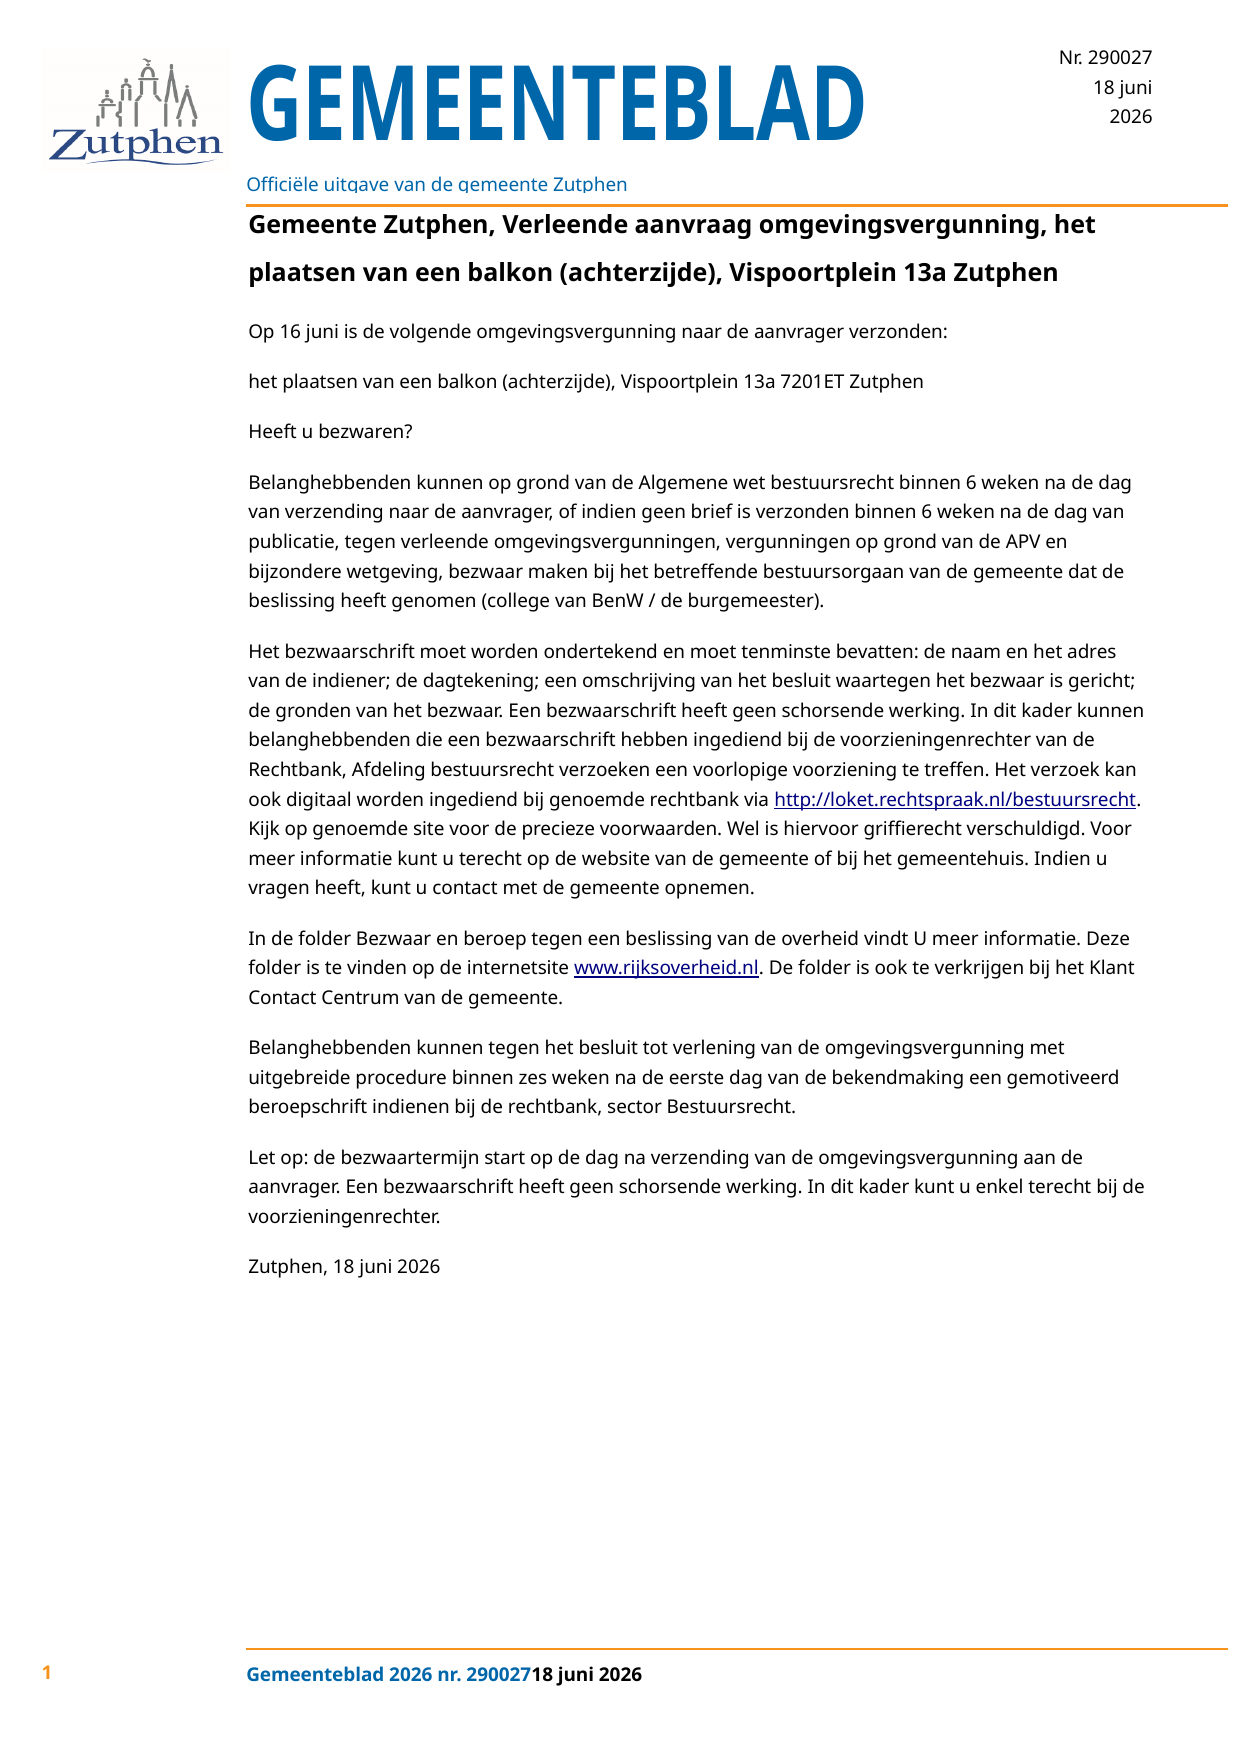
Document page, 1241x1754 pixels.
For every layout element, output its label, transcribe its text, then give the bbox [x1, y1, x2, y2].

text Zutphen, 18 juni 2026 [248, 1254, 1152, 1279]
text Op 16 juni is de volgende omgevingsvergunning naar de aanvrager verzonden: [248, 318, 1152, 344]
text Heeft u bezwaren? [248, 419, 1152, 444]
text Het bezwaarschrift moet worden ondertekend en moet tenminste bevatten: de naam en het adres van de indiener; de dagtekening; een omschrijving van het besluit waartegen het bezwaar is gericht; de gronden van het bezwaar. Een bezwaarschrift heeft geen schorsende werking. In dit kader kunnen belanghebbenden die een bezwaarschrift hebben ingediend bij de voorzieningenrechter van de Rechtbank, Afdeling bestuursrecht verzoeken een voorlopige voorziening te treffen. Het verzoek kan ook digitaal worden ingediend bij genoemde rechtbank via http://loket.rechtspraak.nl/bestuursrecht. Kijk op genoemde site voor de precieze voorwaarden. Wel is hiervoor griffierecht verschuldigd. Voor meer informatie kunt u terecht op de website van de gemeente of bij het gemeentehuis. Indien u vragen heeft, kunt u contact met de gemeente opnemen. [248, 638, 1152, 900]
text Belanghebbenden kunnen tegen het besluit tot verlening van de omgevingsvergunning met uitgebreide procedure binnen zes weken na de eerste dag van de bekendmaking een gemotiveerd beroepschrift indienen bij de rechtbank, sector Bestuursrecht. [248, 1034, 1152, 1119]
text het plaatsen van een balkon (achterzijde), Vispoortplein 13a 7201ET Zutphen [248, 368, 1152, 394]
text Let op: de bezwaartermijn start op de dag na verzending van de omgevingsvergunning aan de aanvrager. Een bezwaarschrift heeft geen schorsende werking. In dit kader kunt u enkel terecht bij de voorzieningenrechter. [248, 1144, 1152, 1229]
picture [41, 47, 231, 172]
text Belanghebbenden kunnen op grond van de Algemene wet bestuursrecht binnen 6 weken na de dag van verzending naar de aanvrager, of indien geen brief is verzonden binnen 6 weken na de dag van publicatie, tegen verleende omgevingsvergunningen, vergunningen op grond van de APV en bijzondere wetgeving, bezwaar maken bij het betreffende bestuursorgaan van de gemeente dat de beslissing heeft genomen (college van BenW / de burgemeester). [248, 469, 1152, 613]
text Gemeente Zutphen, Verleende aanvraag omgevingsvergunning, het plaatsen van een balkon (achterzijde), Vispoortplein 13a Zutphen [248, 207, 1152, 288]
text In de folder Bezwaar en beroep tegen een beslissing van de overheid vindt U meer informatie. Deze folder is te vinden op de internetsite www.rijksoverheid.nl. De folder is ook te verkrijgen bij het Klant Contact Centrum van de gemeente. [248, 925, 1152, 1010]
